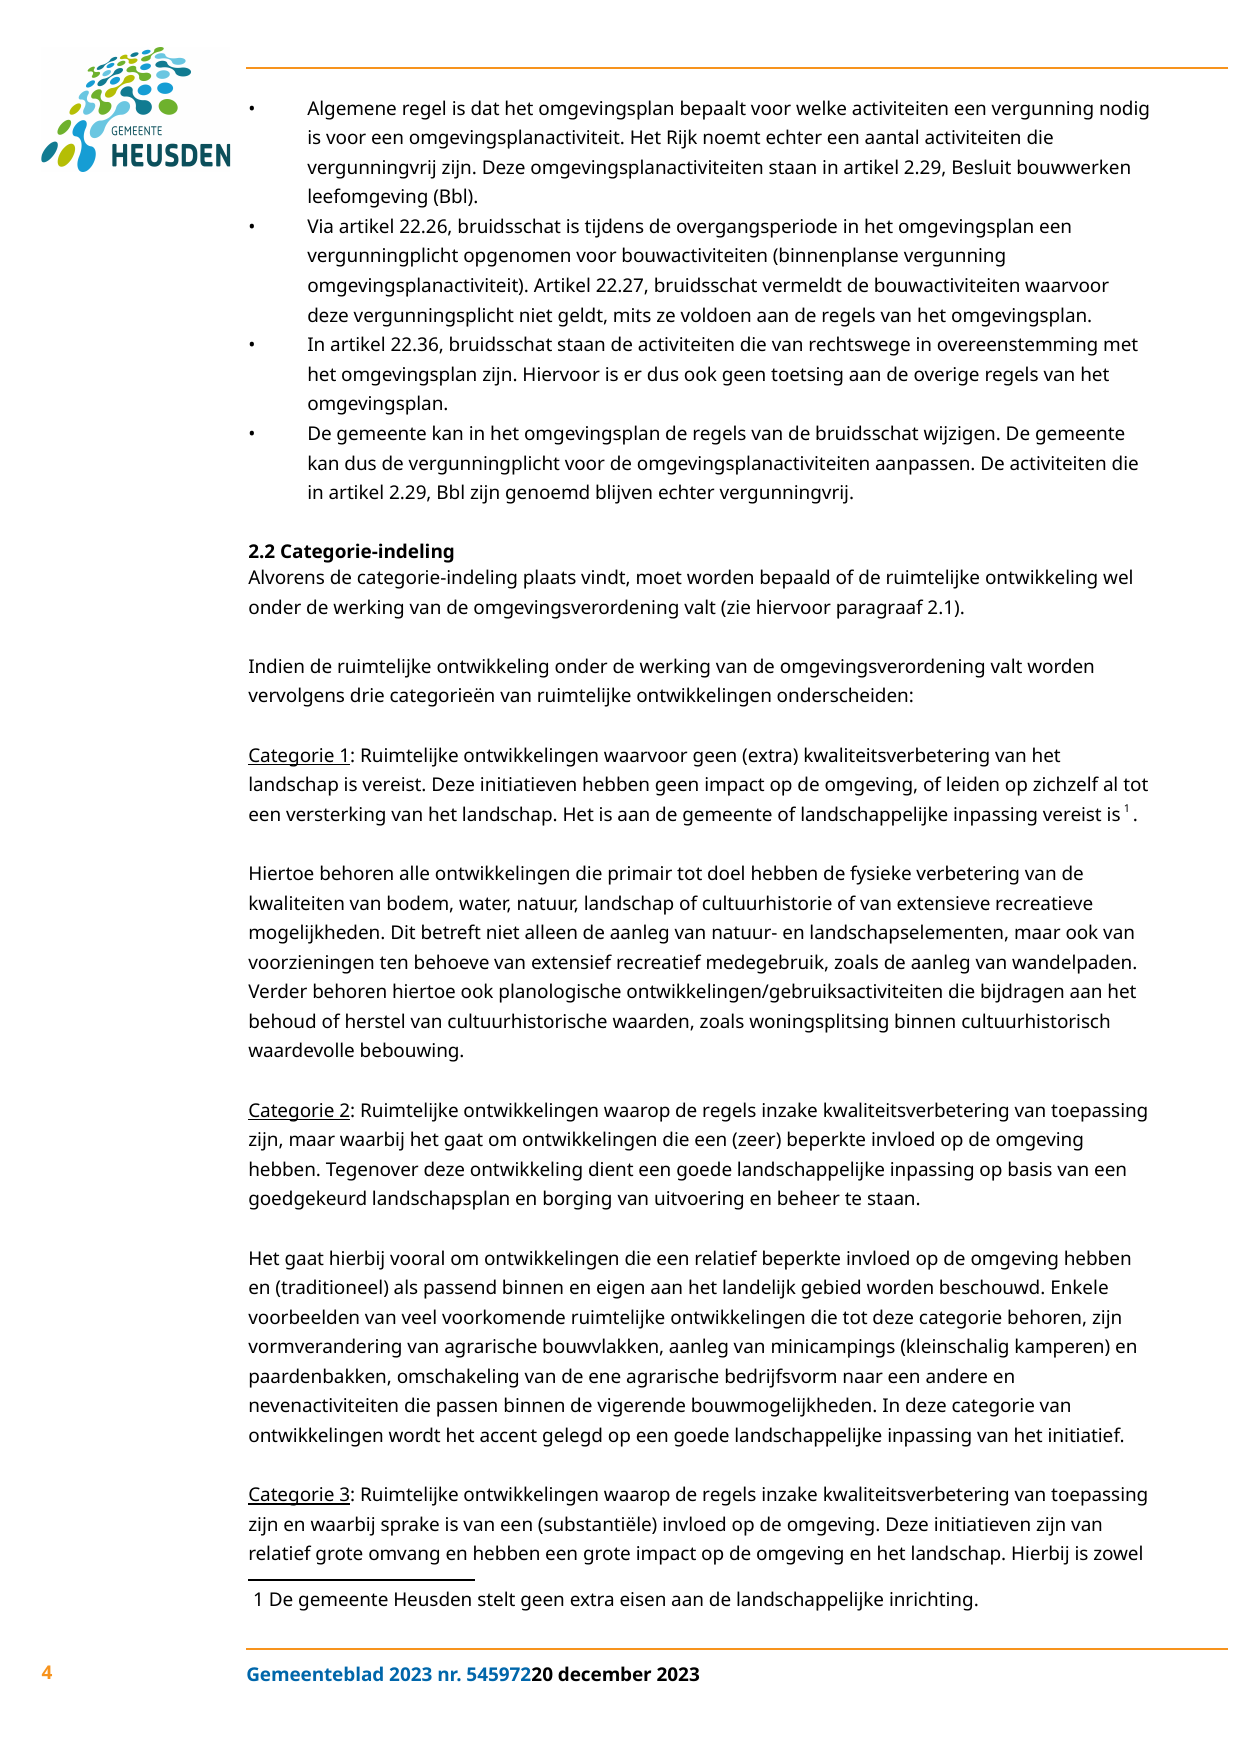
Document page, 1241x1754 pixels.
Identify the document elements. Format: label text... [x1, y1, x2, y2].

list De gemeente kan in het omgevingsplan de regels van de bruidsschat wijzigen. De gemeente kan dus de vergunningplicht voor de omgevingsplanactiviteiten aanpassen. De activiteiten die in artikel 2.29, Bbl zijn genoemd blijven echter vergunningvrij. [248, 420, 1152, 505]
text Alvorens de categorie-indeling plaats vindt, moet worden bepaald of de ruimtelijke ontwikkeling wel onder de werking van de omgevingsverordening valt (zie hiervoor paragraaf 2.1). [248, 564, 1152, 619]
list Via artikel 22.26, bruidsschat is tijdens de overgangsperiode in het omgevingsplan een vergunningplicht opgenomen voor bouwactiviteiten (binnenplanse vergunning omgevingsplanactiviteit). Artikel 22.27, bruidsschat vermeldt de bouwactiviteiten waarvoor deze vergunningsplicht niet geldt, mits ze voldoen aan de regels van het omgevingsplan. [248, 213, 1152, 328]
text De gemeente Heusden stelt geen extra eisen aan de landschappelijke inrichting. [248, 1586, 1152, 1612]
text Indien de ruimtelijke ontwikkeling onder de werking van de omgevingsverordening valt worden vervolgens drie categorieën van ruimtelijke ontwikkelingen onderscheiden: [248, 653, 1152, 708]
text Categorie 2: Ruimtelijke ontwikkelingen waarop de regels inzake kwaliteitsverbetering van toepassing zijn, maar waarbij het gaat om ontwikkelingen die een (zeer) beperkte invloed op de omgeving hebben. Tegenover deze ontwikkeling dient een goede landschappelijke inpassing op basis van een goedgekeurd landschapsplan en borging van uitvoering en beheer te staan. [248, 1097, 1152, 1211]
picture [41, 47, 231, 172]
text Categorie 3: Ruimtelijke ontwikkelingen waarop de regels inzake kwaliteitsverbetering van toepassing zijn en waarbij sprake is van een (substantiële) invloed op de omgeving. Deze initiatieven zijn van relatief grote omvang en hebben een grote impact op de omgeving en het landschap. Hierbij is zowel [248, 1481, 1152, 1566]
text Hiertoe behoren alle ontwikkelingen die primair tot doel hebben de fysieke verbetering van de kwaliteiten van bodem, water, natuur, landschap of cultuurhistorie of van extensieve recreatieve mogelijkheden. Dit betreft niet alleen de aanleg van natuur- en landschapselementen, maar ook van voorzieningen ten behoeve van extensief recreatief medegebruik, zoals de aanleg van wandelpaden. Verder behoren hiertoe ook planologische ontwikkelingen/gebruiksactiviteiten die bijdragen aan het behoud of herstel van cultuurhistorische waarden, zoals woningsplitsing binnen cultuurhistorisch waardevolle bebouwing. [248, 860, 1152, 1063]
list In artikel 22.36, bruidsschat staan de activiteiten die van rechtswege in overeenstemming met het omgevingsplan zijn. Hiervoor is er dus ook geen toetsing aan de overige regels van het omgevingsplan. [248, 331, 1152, 416]
text Het gaat hierbij vooral om ontwikkelingen die een relatief beperkte invloed op de omgeving hebben en (traditioneel) als passend binnen en eigen aan het landelijk gebied worden beschouwd. Enkele voorbeelden van veel voorkomende ruimtelijke ontwikkelingen die tot deze categorie behoren, zijn vormverandering van agrarische bouwvlakken, aanleg van minicampings (kleinschalig kamperen) en paardenbakken, omschakeling van de ene agrarische bedrijfsvorm naar een andere en nevenactiviteiten die passen binnen de vigerende bouwmogelijkheden. In deze categorie van ontwikkelingen wordt het accent gelegd op een goede landschappelijke inpassing van het initiatief. [248, 1245, 1152, 1448]
list Algemene regel is dat het omgevingsplan bepaalt voor welke activiteiten een vergunning nodig is voor een omgevingsplanactiviteit. Het Rijk noemt echter een aantal activiteiten die vergunningvrij zijn. Deze omgevingsplanactiviteiten staan in artikel 2.29, Besluit bouwwerken leefomgeving (Bbl). [248, 95, 1152, 209]
text 2.2 Categorie-indeling [248, 538, 1152, 564]
text Categorie 1: Ruimtelijke ontwikkelingen waarvoor geen (extra) kwaliteitsverbetering van het landschap is vereist. Deze initiatieven hebben geen impact op de omgeving, of leiden op zichzelf al tot een versterking van het landschap. Het is aan de gemeente of landschappelijke inpassing vereist is. [248, 742, 1152, 827]
